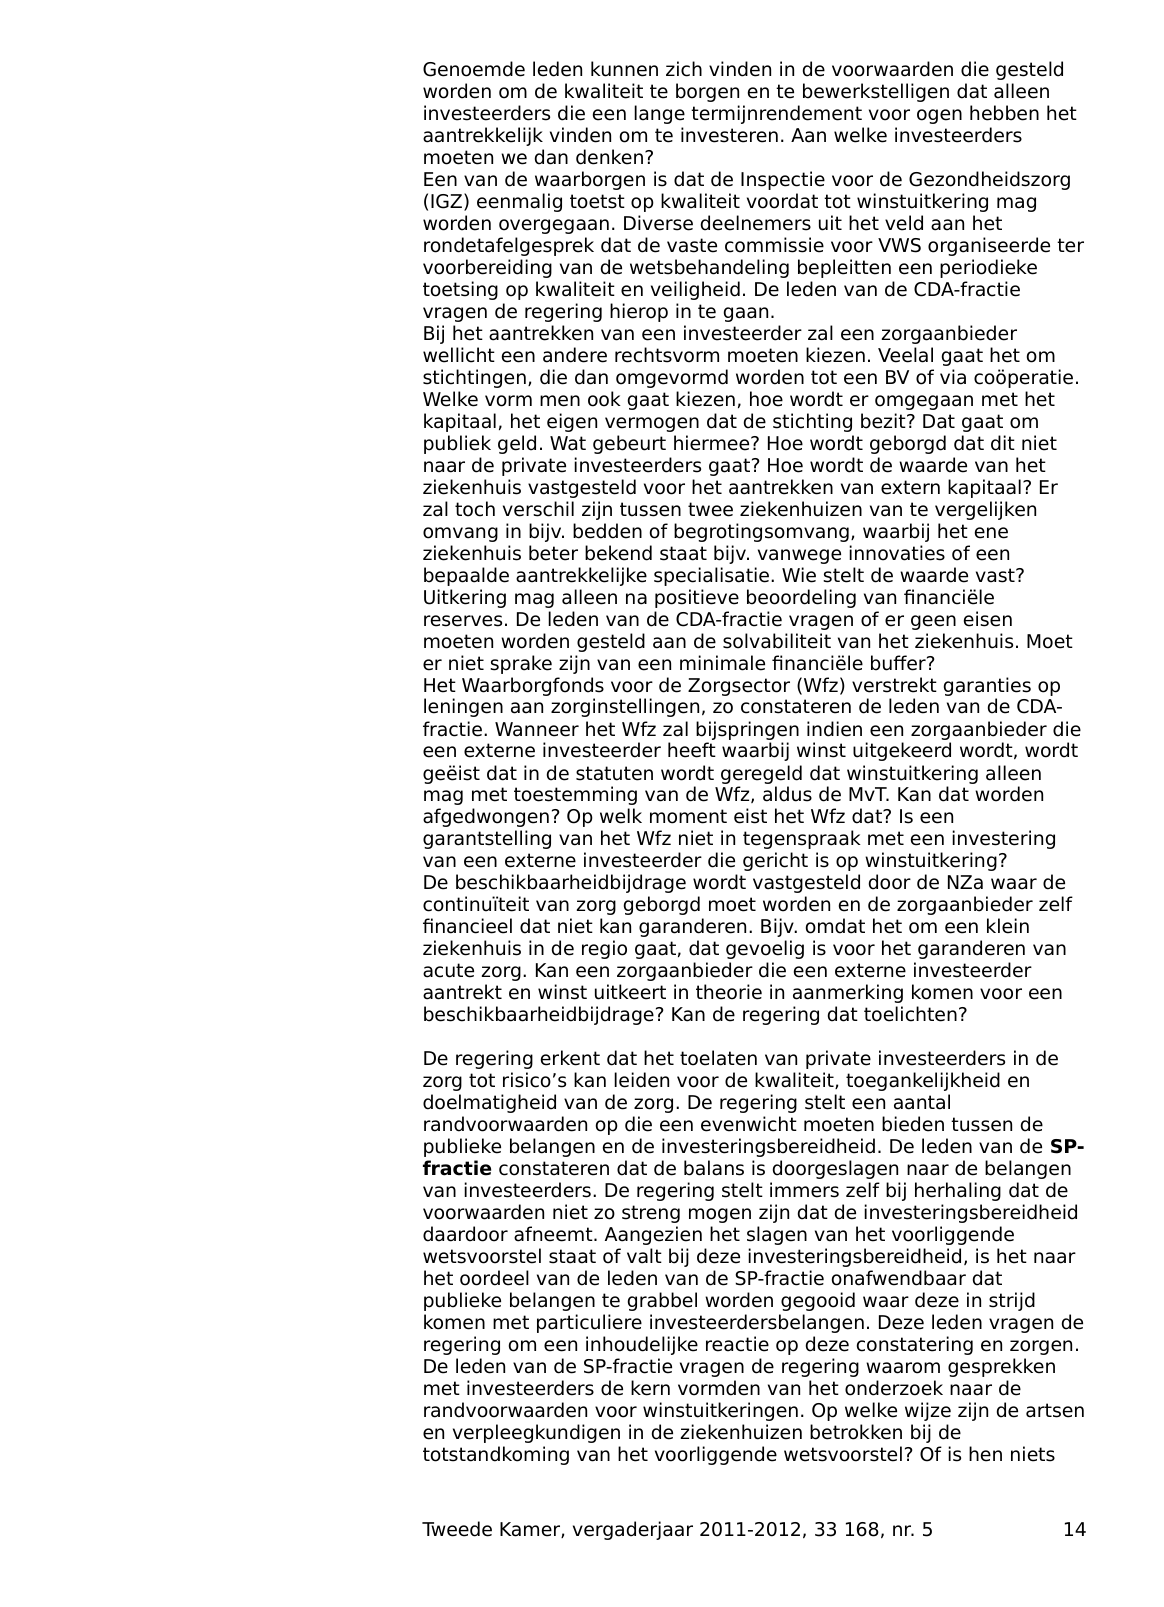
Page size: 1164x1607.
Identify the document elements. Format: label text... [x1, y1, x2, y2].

text Bij het aantrekken van een investeerder zal een zorgaanbieder wellicht een andere rechtsvorm moeten kiezen. Veelal gaat het om stichtingen, die dan omgevormd worden tot een BV of via coöperatie. Welke vorm men ook gaat kiezen, hoe wordt er omgegaan met het kapitaal, het eigen vermogen dat de stichting bezit? Dat gaat om publiek geld. Wat gebeurt hiermee? Hoe wordt geborgd dat dit niet naar de private investeerders gaat? Hoe wordt de waarde van het ziekenhuis vastgesteld voor het aantrekken van extern kapitaal? Er zal toch verschil zijn tussen twee ziekenhuizen van te vergelijken omvang in bijv. bedden of begrotingsomvang, waarbij het ene ziekenhuis beter bekend staat bijv. vanwege innovaties of een bepaalde aantrekkelijke specialisatie. Wie stelt de waarde vast? [422, 323, 1087, 587]
text De leden van de SP-fractie vragen de regering waarom gesprekken met investeerders de kern vormden van het onderzoek naar de randvoorwaarden voor winstuitkeringen. Op welke wijze zijn de artsen en verpleegkundigen in de ziekenhuizen betrokken bij de totstandkoming van het voorliggende wetsvoorstel? Of is hen niets [422, 1356, 1087, 1466]
text De beschikbaarheidbijdrage wordt vastgesteld door de NZa waar de continuïteit van zorg geborgd moet worden en de zorgaanbieder zelf financieel dat niet kan garanderen. Bijv. omdat het om een klein ziekenhuis in de regio gaat, dat gevoelig is voor het garanderen van acute zorg. Kan een zorgaanbieder die een externe investeerder aantrekt en winst uitkeert in theorie in aanmerking komen voor een beschikbaarheidbijdrage? Kan de regering dat toelichten? [422, 872, 1087, 1026]
text Genoemde leden kunnen zich vinden in de voorwaarden die gesteld worden om de kwaliteit te borgen en te bewerkstelligen dat alleen investeerders die een lange termijnrendement voor ogen hebben het aantrekkelijk vinden om te investeren. Aan welke investeerders moeten we dan denken? [422, 59, 1087, 169]
text Het Waarborgfonds voor de Zorgsector (Wfz) verstrekt garanties op leningen aan zorginstellingen, zo constateren de leden van de CDA-fractie. Wanneer het Wfz zal bijspringen indien een zorgaanbieder die een externe investeerder heeft waarbij winst uitgekeerd wordt, wordt geëist dat in de statuten wordt geregeld dat winstuitkering alleen mag met toestemming van de Wfz, aldus de MvT. Kan dat worden afgedwongen? Op welk moment eist het Wfz dat? Is een garantstelling van het Wfz niet in tegenspraak met een investering van een externe investeerder die gericht is op winstuitkering? [422, 674, 1087, 872]
text Een van de waarborgen is dat de Inspectie voor de Gezondheidszorg (IGZ) eenmalig toetst op kwaliteit voordat tot winstuitkering mag worden overgegaan. Diverse deelnemers uit het veld aan het rondetafelgesprek dat de vaste commissie voor VWS organiseerde ter voorbereiding van de wetsbehandeling bepleitten een periodieke toetsing op kwaliteit en veiligheid. De leden van de CDA-fractie vragen de regering hierop in te gaan. [422, 169, 1087, 323]
text De regering erkent dat het toelaten van private investeerders in de zorg tot risico’s kan leiden voor de kwaliteit, toegankelijkheid en doelmatigheid van de zorg. De regering stelt een aantal randvoorwaarden op die een evenwicht moeten bieden tussen de publieke belangen en de investeringsbereidheid. De leden van de SP-fractie constateren dat de balans is doorgeslagen naar de belangen van investeerders. De regering stelt immers zelf bij herhaling dat de voorwaarden niet zo streng mogen zijn dat de investeringsbereidheid daardoor afneemt. Aangezien het slagen van het voorliggende wetsvoorstel staat of valt bij deze investeringsbereidheid, is het naar het oordeel van de leden van de SP-fractie onafwendbaar dat publieke belangen te grabbel worden gegooid waar deze in strijd komen met particuliere investeerdersbelangen. Deze leden vragen de regering om een inhoudelijke reactie op deze constatering en zorgen. [422, 1048, 1087, 1356]
text Uitkering mag alleen na positieve beoordeling van financiële reserves. De leden van de CDA-fractie vragen of er geen eisen moeten worden gesteld aan de solvabiliteit van het ziekenhuis. Moet er niet sprake zijn van een minimale financiële buffer? [422, 587, 1087, 674]
